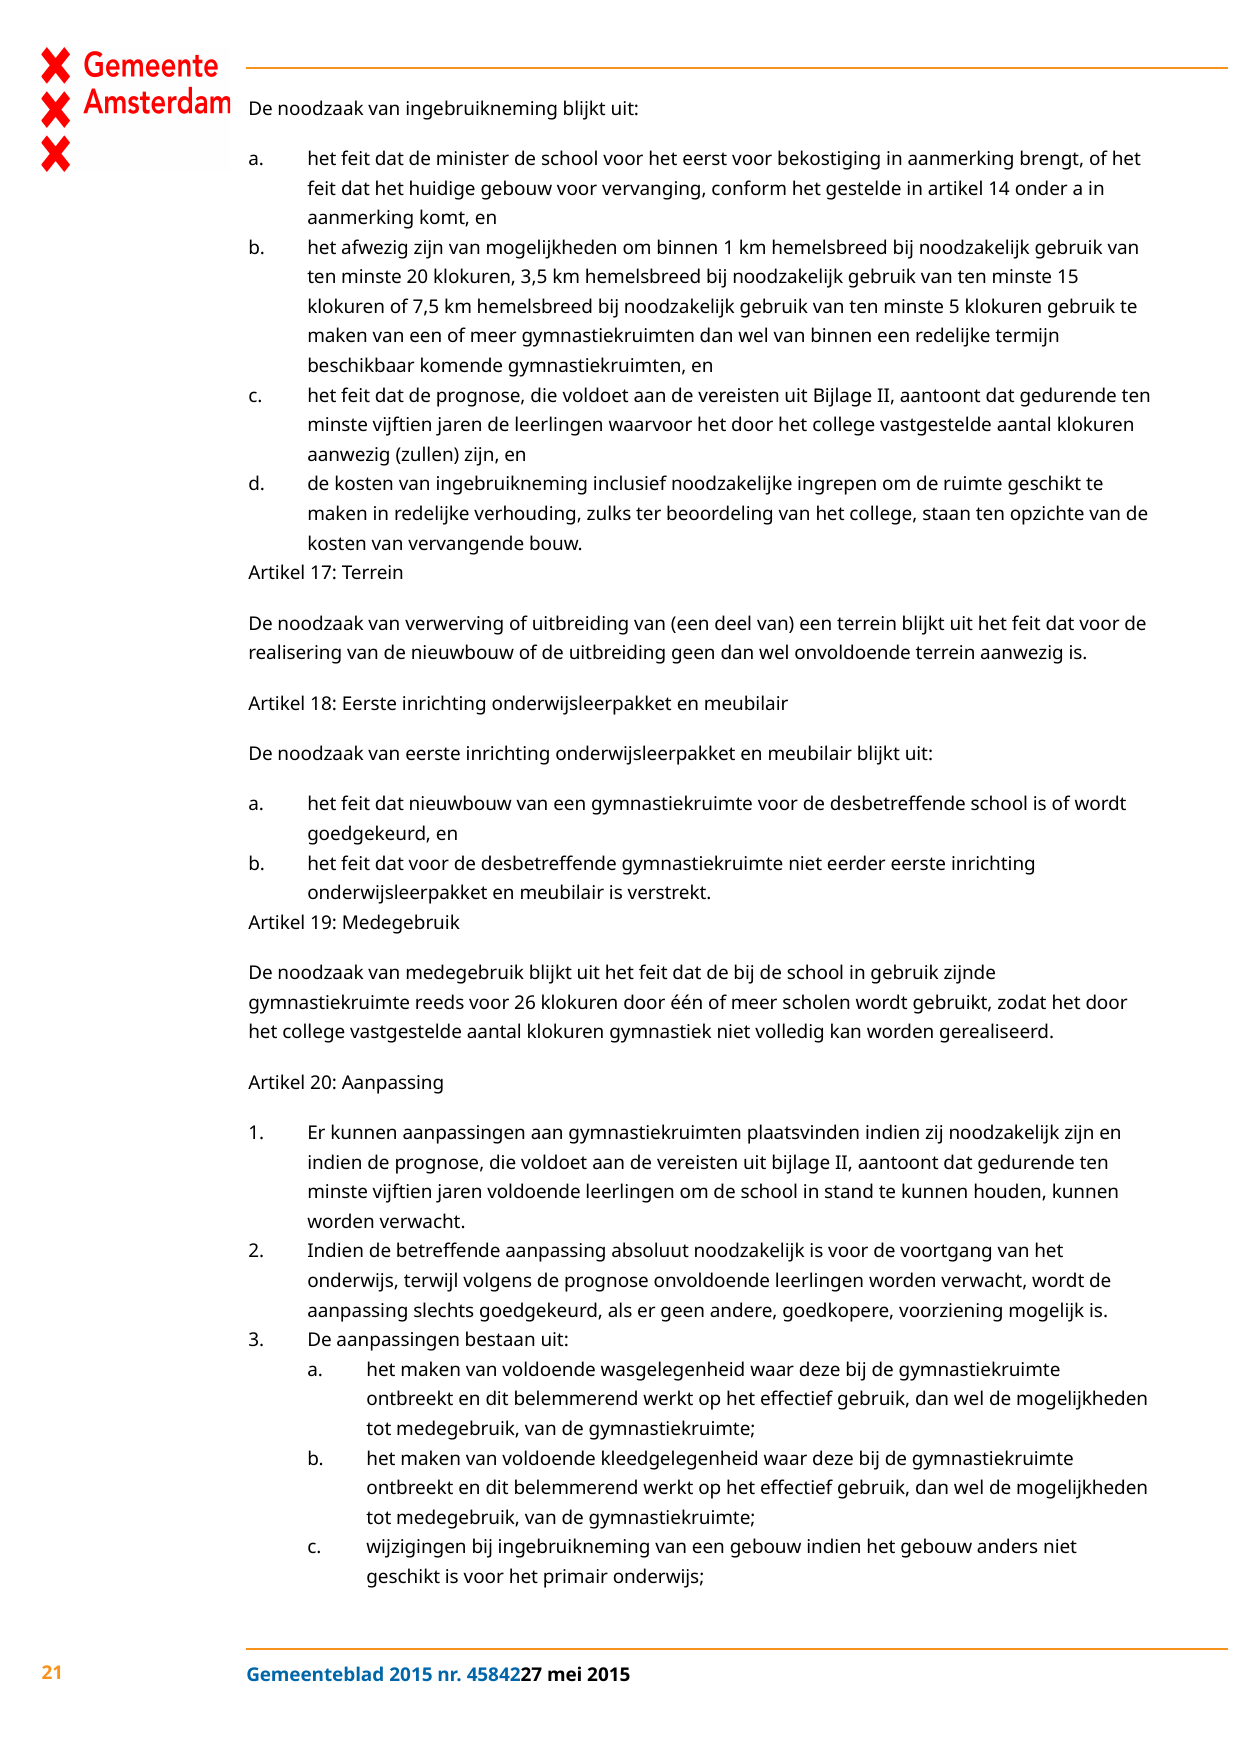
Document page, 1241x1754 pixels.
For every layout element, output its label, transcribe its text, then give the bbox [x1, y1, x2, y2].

list de kosten van ingebruikneming inclusief noodzakelijke ingrepen om de ruimte geschikt te maken in redelijke verhouding, zulks ter beoordeling van het college, staan ten opzichte van de kosten van vervangende bouw. [248, 471, 1152, 556]
list het feit dat voor de desbetreffende gymnastiekruimte niet eerder eerste inrichting onderwijsleerpakket en meubilair is verstrekt. [248, 850, 1152, 905]
picture [41, 47, 231, 172]
text De noodzaak van eerste inrichting onderwijsleerpakket en meubilair blijkt uit: [248, 740, 1152, 766]
list De aanpassingen bestaan uit: [248, 1326, 1152, 1352]
text Artikel 18: Eerste inrichting onderwijsleerpakket en meubilair [248, 690, 1152, 716]
list het feit dat de prognose, die voldoet aan de vereisten uit Bijlage II, aantoont dat gedurende ten minste vijftien jaren de leerlingen waarvoor het door het college vastgestelde aantal klokuren aanwezig (zullen) zijn, en [248, 382, 1152, 467]
text De noodzaak van verwerving of uitbreiding van (een deel van) een terrein blijkt uit het feit dat voor de realisering van de nieuwbouw of de uitbreiding geen dan wel onvoldoende terrein aanwezig is. [248, 610, 1152, 665]
text Artikel 17: Terrein [248, 559, 1152, 585]
text De noodzaak van ingebruikneming blijkt uit: [248, 95, 1152, 121]
list het maken van voldoende kleedgelegenheid waar deze bij de gymnastiekruimte ontbreekt en dit belemmerend werkt op het effectief gebruik, dan wel de mogelijkheden tot medegebruik, van de gymnastiekruimte; [307, 1445, 1152, 1530]
text De noodzaak van medegebruik blijkt uit het feit dat de bij de school in gebruik zijnde gymnastiekruimte reeds voor 26 klokuren door één of meer scholen wordt gebruikt, zodat het door het college vastgestelde aantal klokuren gymnastiek niet volledig kan worden gerealiseerd. [248, 959, 1152, 1044]
text Artikel 19: Medegebruik [248, 909, 1152, 935]
list wijzigingen bij ingebruikneming van een gebouw indien het gebouw anders niet geschikt is voor het primair onderwijs; [307, 1533, 1152, 1589]
list het feit dat de minister de school voor het eerst voor bekostiging in aanmerking brengt, of het feit dat het huidige gebouw voor vervanging, conform het gestelde in artikel 14 onder a in aanmerking komt, en [248, 145, 1152, 230]
list het afwezig zijn van mogelijkheden om binnen 1 km hemelsbreed bij noodzakelijk gebruik van ten minste 20 klokuren, 3,5 km hemelsbreed bij noodzakelijk gebruik van ten minste 15 klokuren of 7,5 km hemelsbreed bij noodzakelijk gebruik van ten minste 5 klokuren gebruik te maken van een of meer gymnastiekruimten dan wel van binnen een redelijke termijn beschikbaar komende gymnastiekruimten, en [248, 234, 1152, 378]
text Artikel 20: Aanpassing [248, 1069, 1152, 1095]
list het maken van voldoende wasgelegenheid waar deze bij de gymnastiekruimte ontbreekt en dit belemmerend werkt op het effectief gebruik, dan wel de mogelijkheden tot medegebruik, van de gymnastiekruimte; [307, 1356, 1152, 1441]
list Er kunnen aanpassingen aan gymnastiekruimten plaatsvinden indien zij noodzakelijk zijn en indien de prognose, die voldoet aan de vereisten uit bijlage II, aantoont dat gedurende ten minste vijftien jaren voldoende leerlingen om de school in stand te kunnen houden, kunnen worden verwacht. [248, 1119, 1152, 1234]
list Indien de betreffende aanpassing absoluut noodzakelijk is voor de voortgang van het onderwijs, terwijl volgens de prognose onvoldoende leerlingen worden verwacht, wordt de aanpassing slechts goedgekeurd, als er geen andere, goedkopere, voorziening mogelijk is. [248, 1238, 1152, 1323]
list het feit dat nieuwbouw van een gymnastiekruimte voor de desbetreffende school is of wordt goedgekeurd, en [248, 791, 1152, 846]
